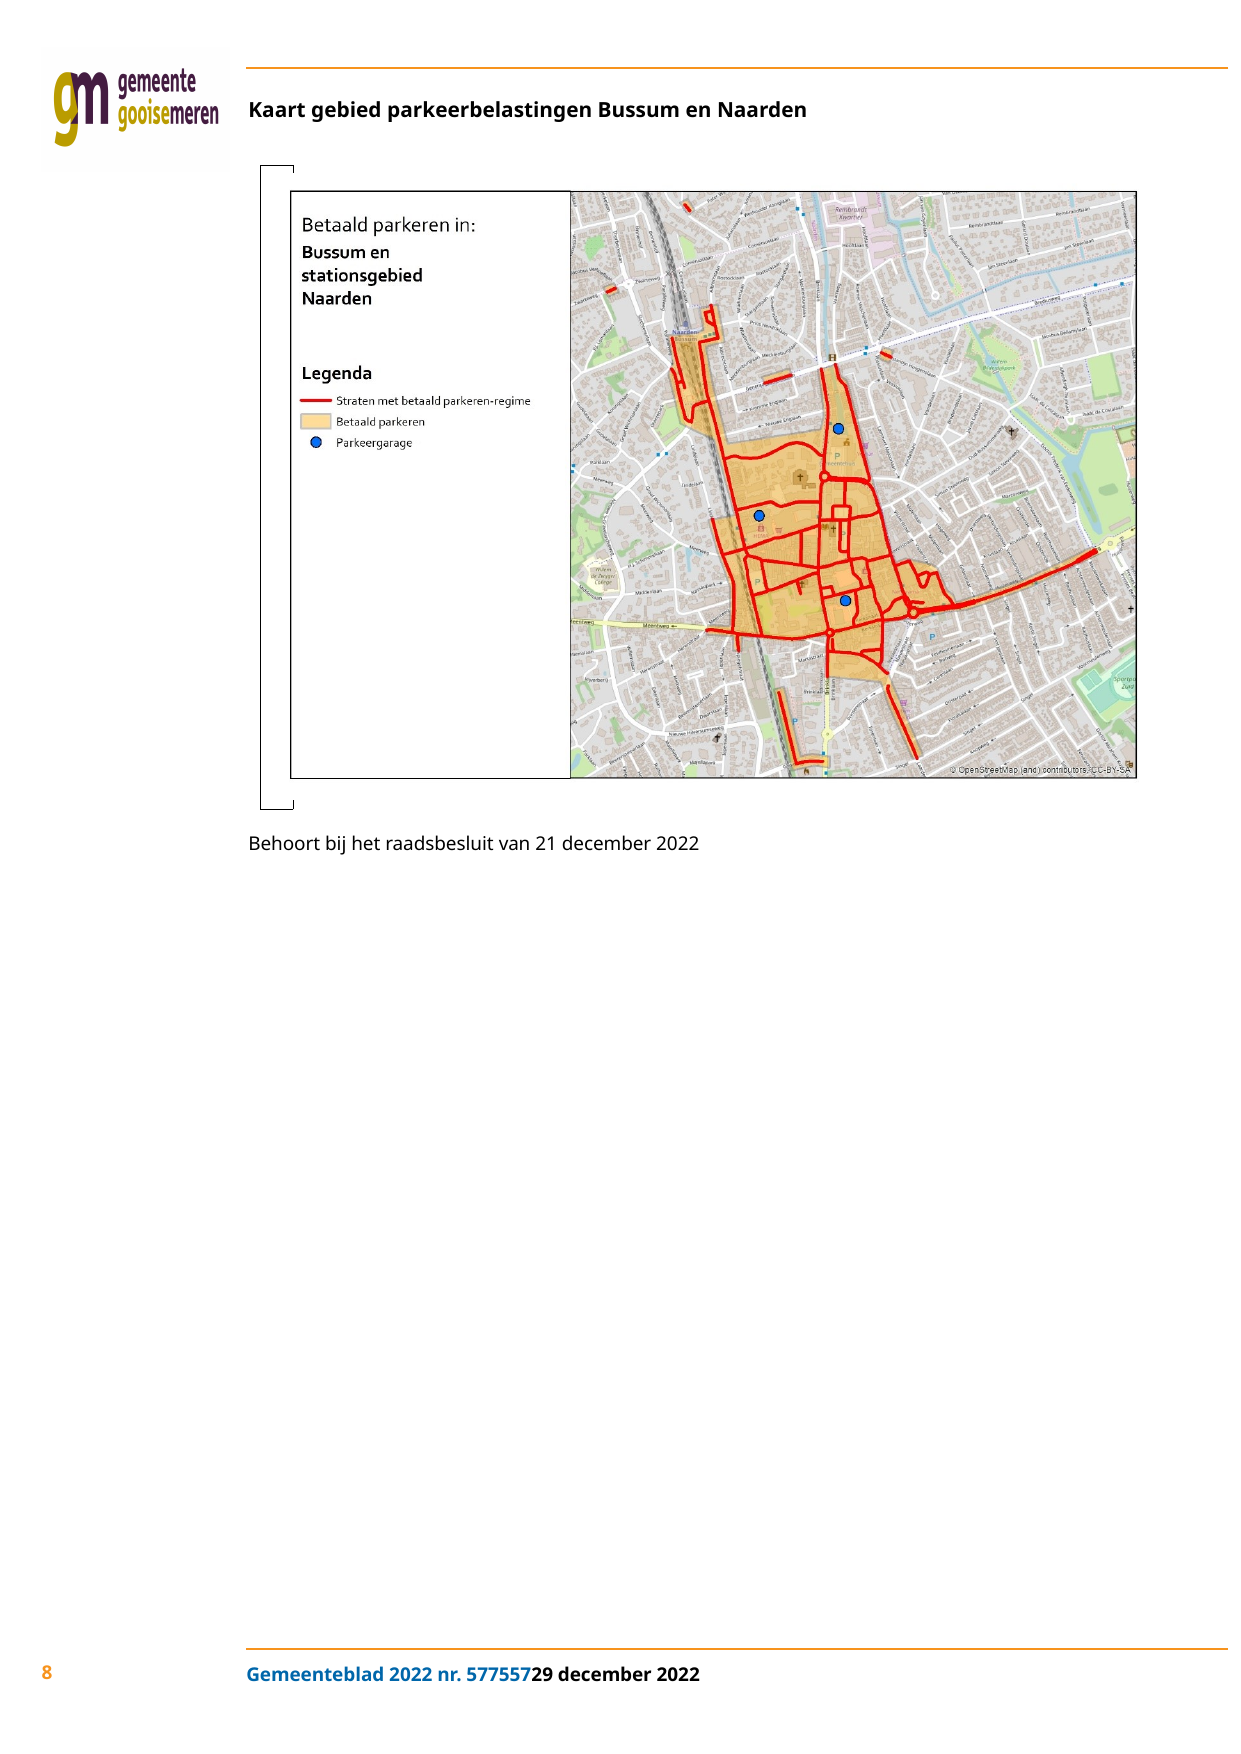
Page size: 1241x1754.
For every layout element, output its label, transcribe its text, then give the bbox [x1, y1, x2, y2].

picture [268, 173, 1155, 800]
text Behoort bij het raadsbesluit van 21 december 2022 [248, 830, 1152, 856]
picture [41, 47, 231, 172]
text Kaart gebied parkeerbelastingen Bussum en Naarden [248, 95, 1152, 123]
